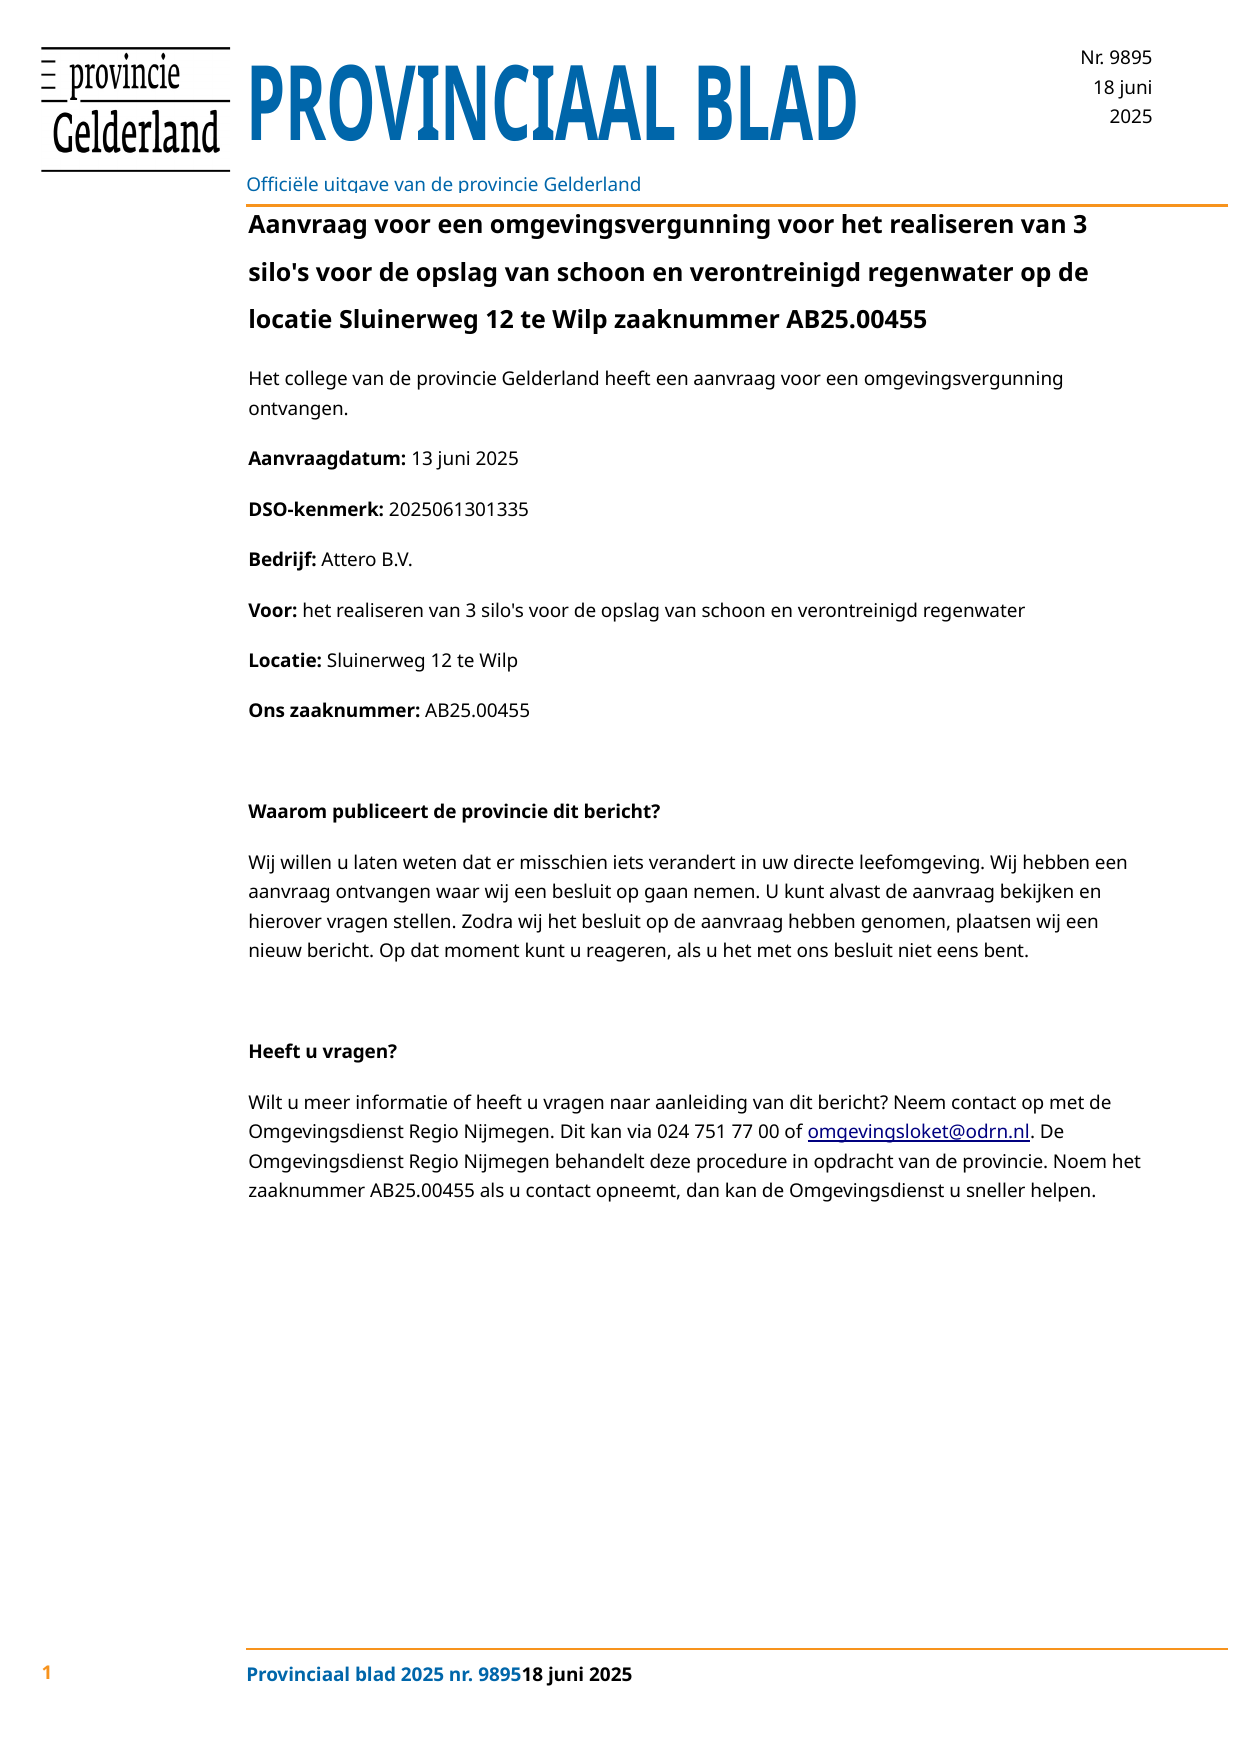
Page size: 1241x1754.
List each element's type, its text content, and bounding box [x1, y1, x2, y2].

text Aanvraag voor een omgevingsvergunning voor het realiseren van 3 silo's voor de opslag van schoon en verontreinigd regenwater op de locatie Sluinerweg 12 te Wilp zaaknummer AB25.00455 [248, 207, 1152, 336]
text Heeft u vragen? [248, 1038, 1152, 1064]
text Voor: het realiseren van 3 silo's voor de opslag van schoon en verontreinigd regenwater [248, 597, 1152, 622]
text Wilt u meer informatie of heeft u vragen naar aanleiding van dit bericht? Neem contact op met de Omgevingsdienst Regio Nijmegen. Dit kan via 024 751 77 00 of omgevingsloket@odrn.nl. De Omgevingsdienst Regio Nijmegen behandelt deze procedure in opdracht van de provincie. Noem het zaaknummer AB25.00455 als u contact opneemt, dan kan de Omgevingsdienst u sneller helpen. [248, 1089, 1152, 1203]
text Waarom publiceert de provincie dit bericht? [248, 798, 1152, 824]
picture [41, 47, 231, 172]
text Ons zaaknummer: AB25.00455 [248, 698, 1152, 723]
text Aanvraagdatum: 13 juni 2025 [248, 446, 1152, 471]
text Bedrijf: Attero B.V. [248, 546, 1152, 572]
text Wij willen u laten weten dat er misschien iets verandert in uw directe leefomgeving. Wij hebben een aanvraag ontvangen waar wij een besluit op gaan nemen. U kunt alvast de aanvraag bekijken en hierover vragen stellen. Zodra wij het besluit op de aanvraag hebben genomen, plaatsen wij een nieuw bericht. Op dat moment kunt u reageren, als u het met ons besluit niet eens bent. [248, 849, 1152, 963]
text Locatie: Sluinerweg 12 te Wilp [248, 647, 1152, 673]
text Het college van de provincie Gelderland heeft een aanvraag voor een omgevingsvergunning ontvangen. [248, 366, 1152, 421]
text DSO-kenmerk: 2025061301335 [248, 496, 1152, 522]
